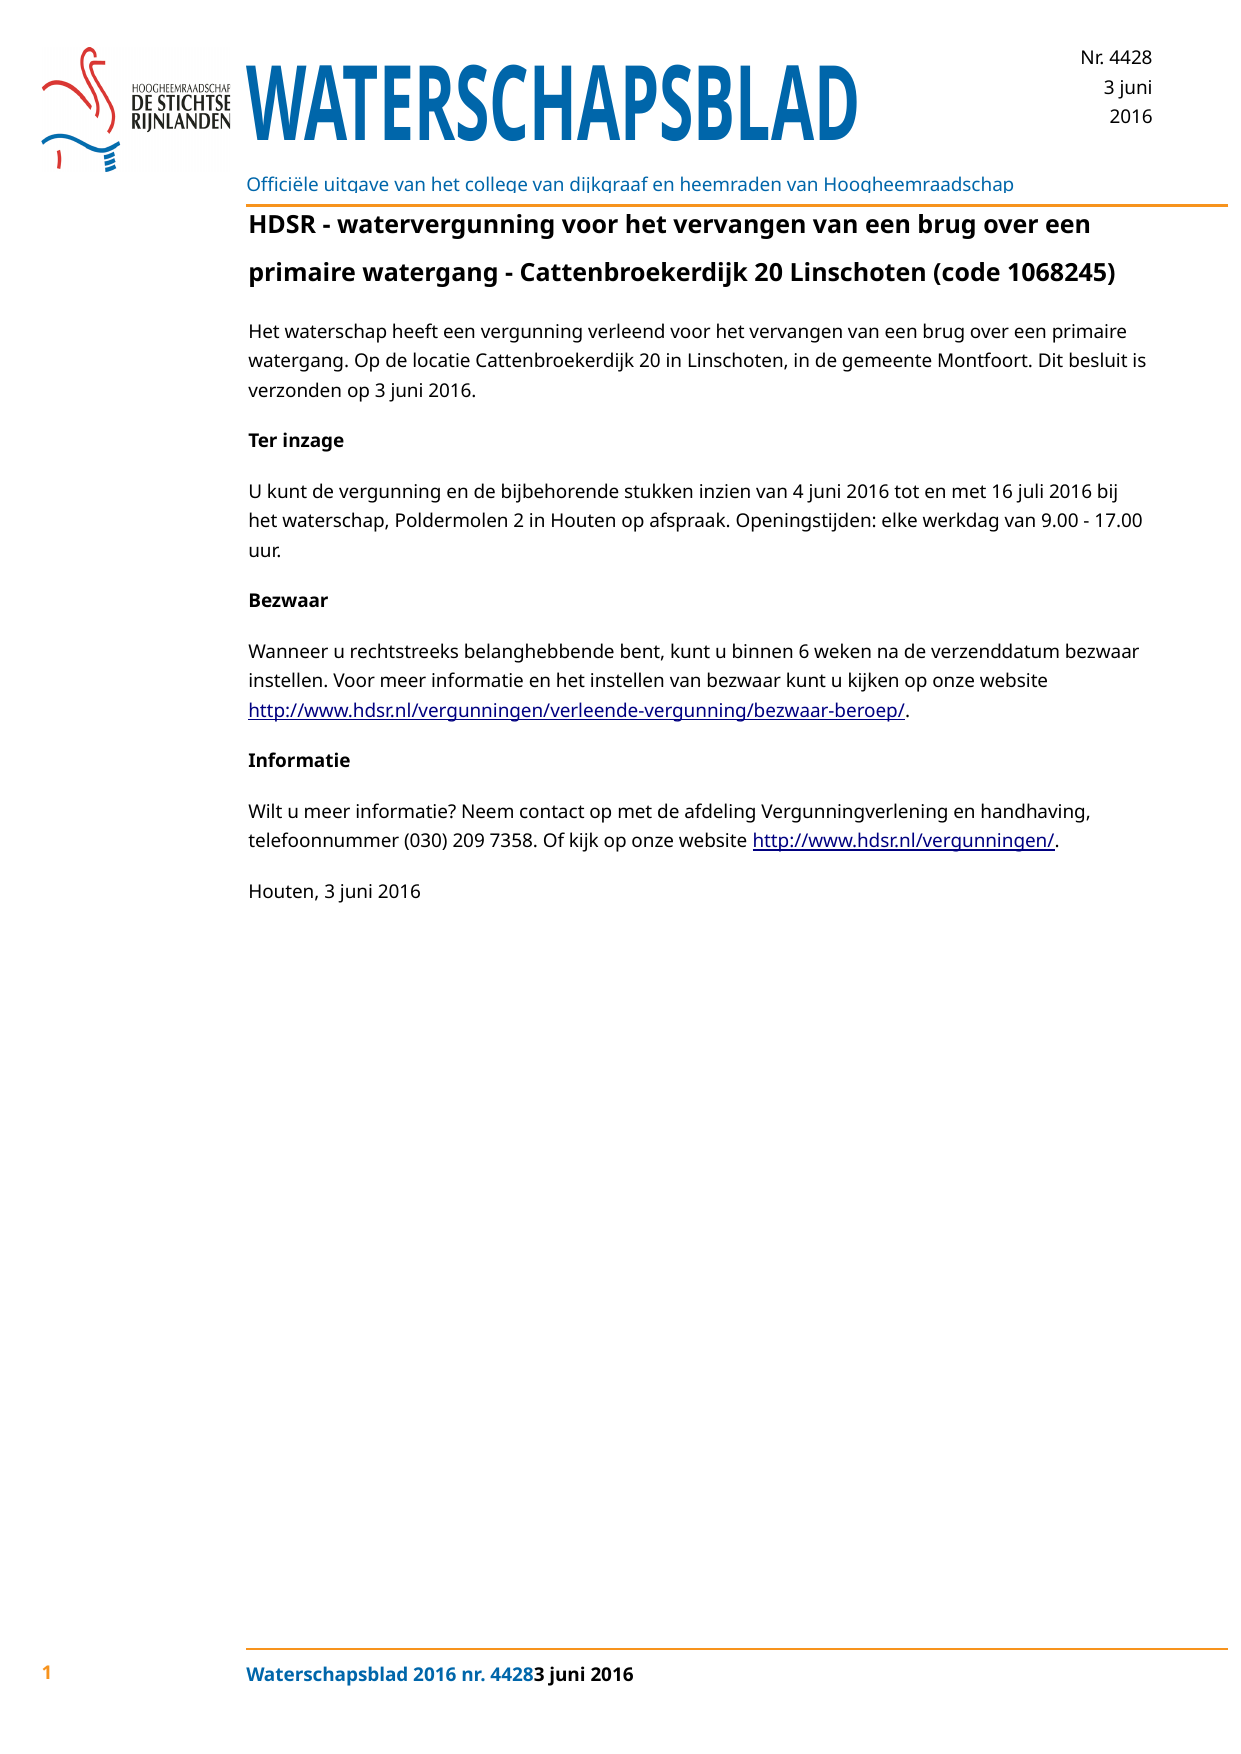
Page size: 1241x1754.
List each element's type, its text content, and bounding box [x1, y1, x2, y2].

text Houten, 3 juni 2016 [248, 878, 1152, 904]
text Wilt u meer informatie? Neem contact op met de afdeling Vergunningverlening en handhaving, telefoonnummer (030) 209 7358. Of kijk op onze website http://www.hdsr.nl/vergunningen/. [248, 798, 1152, 853]
text Wanneer u rechtstreeks belanghebbende bent, kunt u binnen 6 weken na de verzenddatum bezwaar instellen. Voor meer informatie en het instellen van bezwaar kunt u kijken op onze website http://www.hdsr.nl/vergunningen/verleende-vergunning/bezwaar-beroep/. [248, 638, 1152, 723]
picture [41, 47, 231, 172]
text HDSR - watervergunning voor het vervangen van een brug over een primaire watergang - Cattenbroekerdijk 20 Linschoten (code 1068245) [248, 207, 1152, 288]
text Bezwaar [248, 587, 1152, 613]
text U kunt de vergunning en de bijbehorende stukken inzien van 4 juni 2016 tot en met 16 juli 2016 bij het waterschap, Poldermolen 2 in Houten op afspraak. Openingstijden: elke werkdag van 9.00 - 17.00 uur. [248, 478, 1152, 563]
text Informatie [248, 747, 1152, 773]
text Het waterschap heeft een vergunning verleend voor het vervangen van een brug over een primaire watergang. Op de locatie Cattenbroekerdijk 20 in Linschoten, in de gemeente Montfoort. Dit besluit is verzonden op 3 juni 2016. [248, 318, 1152, 403]
text Ter inzage [248, 427, 1152, 453]
